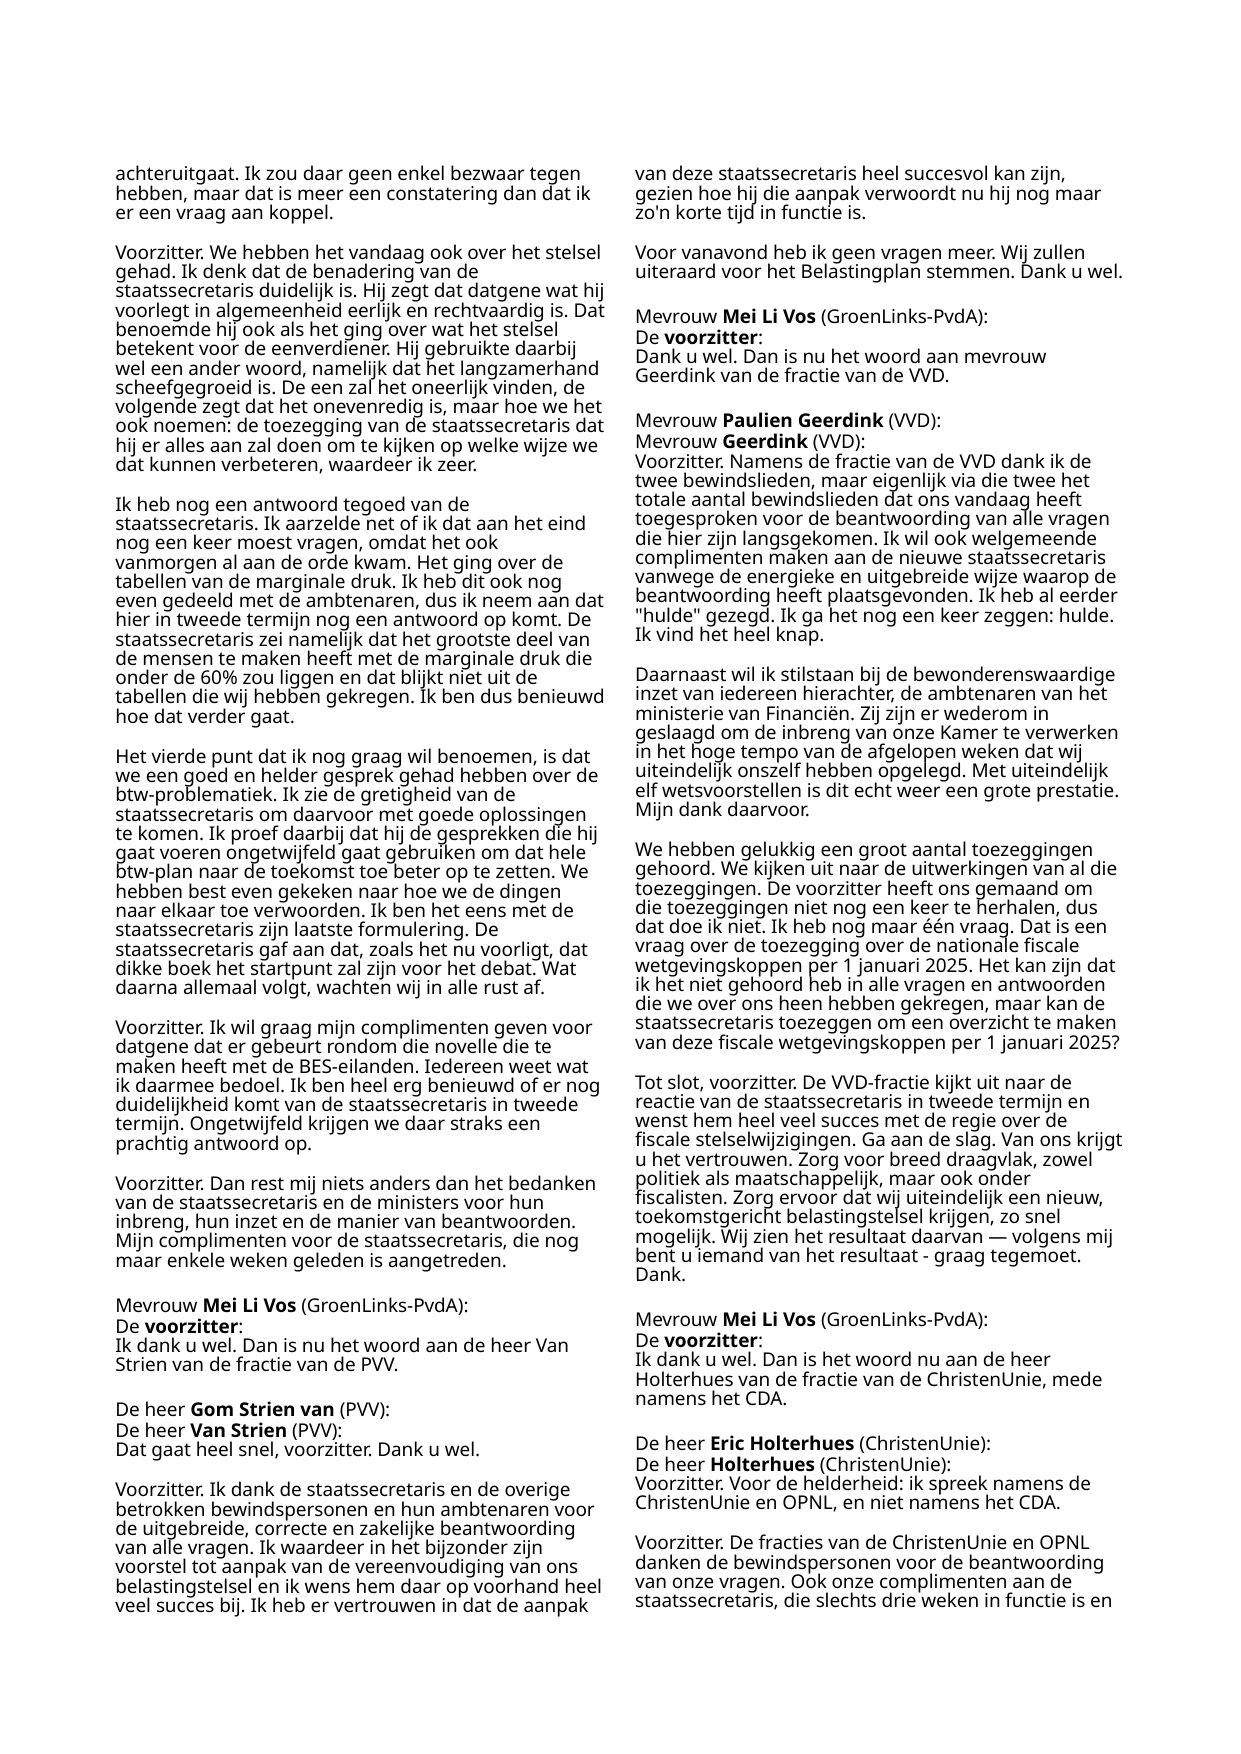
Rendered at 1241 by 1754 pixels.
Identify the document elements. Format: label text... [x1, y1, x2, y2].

text De heer Holterhues (ChristenUnie): [635, 1456, 1125, 1475]
text Mevrouw Mei Li Vos (GroenLinks-PvdA): [115, 1292, 605, 1318]
text Voor vanavond heb ik geen vragen meer. Wij zullen uiteraard voor het Belastingplan stemmen. Dank u wel. [635, 244, 1125, 282]
text De voorzitter: [115, 1318, 605, 1337]
text Mevrouw Geerdink (VVD): [635, 433, 1125, 453]
text van deze staatssecretaris heel succesvol kan zijn, gezien hoe hij die aanpak verwoordt nu hij nog maar zo'n korte tijd in functie is. [635, 165, 1125, 223]
text Ik heb nog een antwoord tegoed van de staatssecretaris. Ik aarzelde net of ik dat aan het eind nog een keer moest vragen, omdat het ook vanmorgen al aan de orde kwam. Het ging over de tabellen van de marginale druk. Ik heb dit ook nog even gedeeld met de ambtenaren, dus ik neem aan dat hier in tweede termijn nog een antwoord op komt. De staatssecretaris zei namelijk dat het grootste deel van de mensen te maken heeft met de marginale druk die onder de 60% zou liggen en dat blijkt niet uit de tabellen die wij hebben gekregen. Ik ben dus benieuwd hoe dat verder gaat. [115, 496, 605, 727]
text We hebben gelukkig een groot aantal toezeggingen gehoord. We kijken uit naar de uitwerkingen van al die toezeggingen. De voorzitter heeft ons gemaand om die toezeggingen niet nog een keer te herhalen, dus dat doe ik niet. Ik heb nog maar één vraag. Dat is een vraag over de toezegging over de nationale fiscale wetgevingskoppen per 1 januari 2025. Het kan zijn dat ik het niet gehoord heb in alle vragen en antwoorden die we over ons heen hebben gekregen, maar kan de staatssecretaris toezeggen om een overzicht te maken van deze fiscale wetgevingskoppen per 1 januari 2025? [635, 841, 1125, 1053]
text Voorzitter. Ik dank de staatssecretaris en de overige betrokken bewindspersonen en hun ambtenaren voor de uitgebreide, correcte en zakelijke beantwoording van alle vragen. Ik waardeer in het bijzonder zijn voorstel tot aanpak van de vereenvoudiging van ons belastingstelsel en ik wens hem daar op voorhand heel veel succes bij. Ik heb er vertrouwen in dat de aanpak [115, 1481, 605, 1616]
text Daarnaast wil ik stilstaan bij de bewonderenswaardige inzet van iedereen hierachter, de ambtenaren van het ministerie van Financiën. Zij zijn er wederom in geslaagd om de inbreng van onze Kamer te verwerken in het hoge tempo van de afgelopen weken dat wij uiteindelijk onszelf hebben opgelegd. Met uiteindelijk elf wetsvoorstellen is dit echt weer een grote prestatie. Mijn dank daarvoor. [635, 666, 1125, 820]
text Dat gaat heel snel, voorzitter. Dank u wel. [115, 1441, 605, 1461]
text Mevrouw Mei Li Vos (GroenLinks-PvdA): [635, 1306, 1125, 1332]
text Voorzitter. Ik wil graag mijn complimenten geven voor datgene dat er gebeurt rondom die novelle die te maken heeft met de BES-eilanden. Iedereen weet wat ik daarmee bedoel. Ik ben heel erg benieuwd of er nog duidelijkheid komt van de staatssecretaris in tweede termijn. Ongetwijfeld krijgen we daar straks een prachtig antwoord op. [115, 1019, 605, 1154]
text Mevrouw Mei Li Vos (GroenLinks-PvdA): [635, 303, 1125, 329]
text Dank u wel. Dan is nu het woord aan mevrouw Geerdink van de fractie van de VVD. [635, 348, 1125, 387]
text Ik dank u wel. Dan is nu het woord aan de heer Van Strien van de fractie van de PVV. [115, 1337, 605, 1375]
text Voorzitter. Voor de helderheid: ik spreek namens de ChristenUnie en OPNL, en niet namens het CDA. [635, 1475, 1125, 1514]
text Voorzitter. Dan rest mij niets anders dan het bedanken van de staatssecretaris en de ministers voor hun inbreng, hun inzet en de manier van beantwoorden. Mijn complimenten voor de staatssecretaris, die nog maar enkele weken geleden is aangetreden. [115, 1175, 605, 1271]
text De heer Eric Holterhues (ChristenUnie): [635, 1430, 1125, 1456]
text De heer Gom Strien van (PVV): [115, 1396, 605, 1422]
text Het vierde punt dat ik nog graag wil benoemen, is dat we een goed en helder gesprek gehad hebben over de btw-problematiek. Ik zie de gretigheid van de staatssecretaris om daarvoor met goede oplossingen te komen. Ik proef daarbij dat hij de gesprekken die hij gaat voeren ongetwijfeld gaat gebruiken om dat hele btw-plan naar de toekomst toe beter op te zetten. We hebben best even gekeken naar hoe we de dingen naar elkaar toe verwoorden. Ik ben het eens met de staatssecretaris zijn laatste formulering. De staatssecretaris gaf aan dat, zoals het nu voorligt, dat dikke boek het startpunt zal zijn voor het debat. Wat daarna allemaal volgt, wachten wij in alle rust af. [115, 748, 605, 998]
text Tot slot, voorzitter. De VVD-fractie kijkt uit naar de reactie van de staatssecretaris in tweede termijn en wenst hem heel veel succes met de regie over de fiscale stelselwijzigingen. Ga aan de slag. Van ons krijgt u het vertrouwen. Zorg voor breed draagvlak, zowel politiek als maatschappelijk, maar ook onder fiscalisten. Zorg ervoor dat wij uiteindelijk een nieuw, toekomstgericht belastingstelsel krijgen, zo snel mogelijk. Wij zien het resultaat daarvan — volgens mij bent u iemand van het resultaat - graag tegemoet. Dank. [635, 1074, 1125, 1286]
text Voorzitter. Namens de fractie van de VVD dank ik de twee bewindslieden, maar eigenlijk via die twee het totale aantal bewindslieden dat ons vandaag heeft toegesproken voor de beantwoording van alle vragen die hier zijn langsgekomen. Ik wil ook welgemeende complimenten maken aan de nieuwe staatssecretaris vanwege de energieke en uitgebreide wijze waarop de beantwoording heeft plaatsgevonden. Ik heb al eerder "hulde" gezegd. Ik ga het nog een keer zeggen: hulde. Ik vind het heel knap. [635, 453, 1125, 645]
text Voorzitter. De fracties van de ChristenUnie en OPNL danken de bewindspersonen voor de beantwoording van onze vragen. Ook onze complimenten aan de staatssecretaris, die slechts drie weken in functie is en [635, 1534, 1125, 1611]
text De voorzitter: [635, 329, 1125, 348]
text Ik dank u wel. Dan is het woord nu aan de heer Holterhues van de fractie van de ChristenUnie, mede namens het CDA. [635, 1351, 1125, 1409]
text achteruitgaat. Ik zou daar geen enkel bezwaar tegen hebben, maar dat is meer een constatering dan dat ik er een vraag aan koppel. [115, 165, 605, 223]
text De heer Van Strien (PVV): [115, 1422, 605, 1441]
text Mevrouw Paulien Geerdink (VVD): [635, 408, 1125, 433]
text Voorzitter. We hebben het vandaag ook over het stelsel gehad. Ik denk dat de benadering van de staatssecretaris duidelijk is. Hij zegt dat datgene wat hij voorlegt in algemeenheid eerlijk en rechtvaardig is. Dat benoemde hij ook als het ging over wat het stelsel betekent voor de eenverdiener. Hij gebruikte daarbij wel een ander woord, namelijk dat het langzamerhand scheefgegroeid is. De een zal het oneerlijk vinden, de volgende zegt dat het onevenredig is, maar hoe we het ook noemen: de toezegging van de staatssecretaris dat hij er alles aan zal doen om te kijken op welke wijze we dat kunnen verbeteren, waardeer ik zeer. [115, 244, 605, 475]
text De voorzitter: [635, 1332, 1125, 1351]
